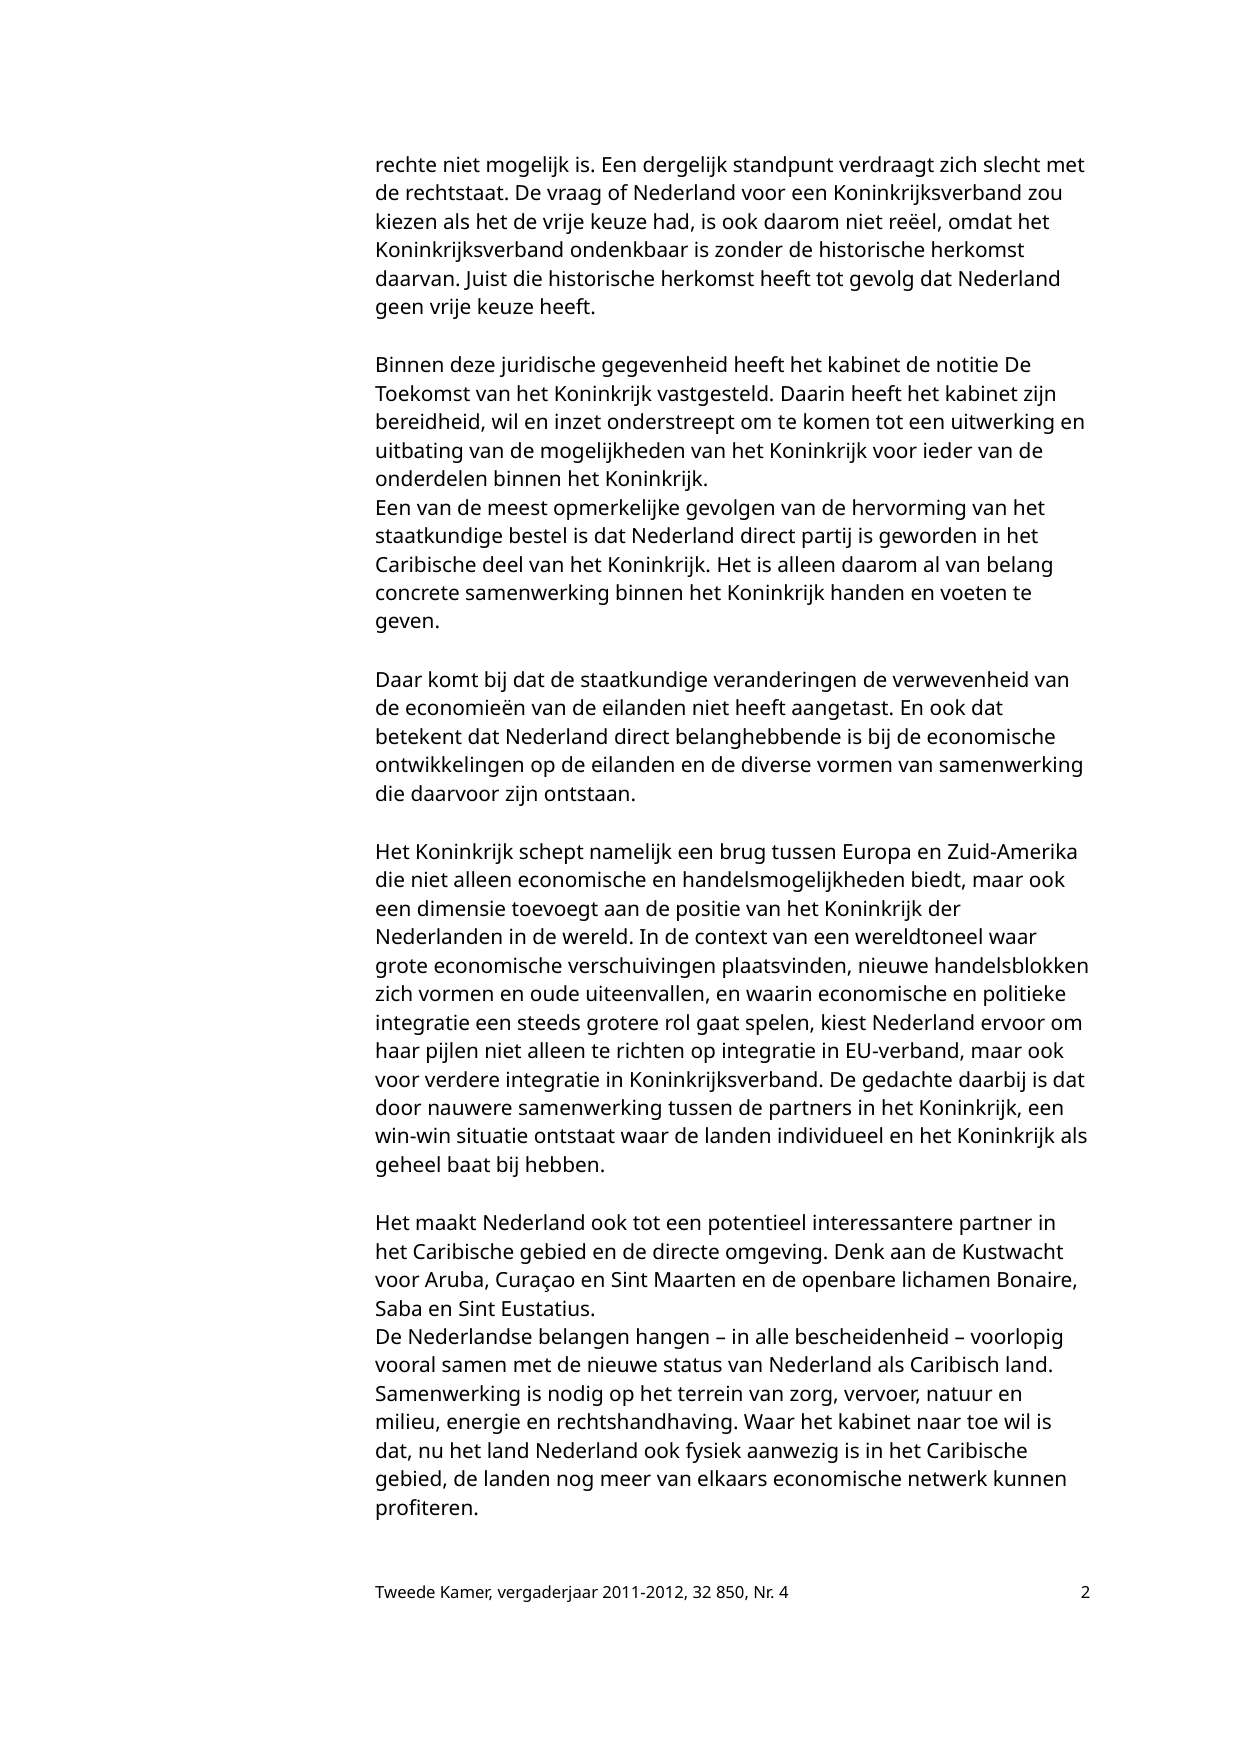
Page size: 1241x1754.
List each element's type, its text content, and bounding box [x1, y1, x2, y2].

text Het Koninkrijk schept namelijk een brug tussen Europa en Zuid-Amerika die niet alleen economische en handelsmogelijkheden biedt, maar ook een dimensie toevoegt aan de positie van het Koninkrijk der Nederlanden in de wereld. In de context van een wereldtoneel waar grote economische verschuivingen plaatsvinden, nieuwe handelsblokken zich vormen en oude uiteenvallen, en waarin economische en politieke integratie een steeds grotere rol gaat spelen, kiest Nederland ervoor om haar pijlen niet alleen te richten op integratie in EU-verband, maar ook voor verdere integratie in Koninkrijksverband. De gedachte daarbij is dat door nauwere samenwerking tussen de partners in het Koninkrijk, een win-win situatie ontstaat waar de landen individueel en het Koninkrijk als geheel baat bij hebben. [375, 837, 1090, 1178]
text Een van de meest opmerkelijke gevolgen van de hervorming van het staatkundige bestel is dat Nederland direct partij is geworden in het Caribische deel van het Koninkrijk. Het is alleen daarom al van belang concrete samenwerking binnen het Koninkrijk handen en voeten te geven. [375, 493, 1090, 635]
text Daar komt bij dat de staatkundige veranderingen de verwevenheid van de economieën van de eilanden niet heeft aangetast. En ook dat betekent dat Nederland direct belanghebbende is bij de economische ontwikkelingen op de eilanden en de diverse vormen van samenwerking die daarvoor zijn ontstaan. [375, 665, 1090, 807]
text rechte niet mogelijk is. Een dergelijk standpunt verdraagt zich slecht met de rechtstaat. De vraag of Nederland voor een Koninkrijksverband zou kiezen als het de vrije keuze had, is ook daarom niet reëel, omdat het Koninkrijksverband ondenkbaar is zonder de historische herkomst daarvan. Juist die historische herkomst heeft tot gevolg dat Nederland geen vrije keuze heeft. [375, 150, 1090, 321]
text Binnen deze juridische gegevenheid heeft het kabinet de notitie De Toekomst van het Koninkrijk vastgesteld. Daarin heeft het kabinet zijn bereidheid, wil en inzet onderstreept om te komen tot een uitwerking en uitbating van de mogelijkheden van het Koninkrijk voor ieder van de onderdelen binnen het Koninkrijk. [375, 351, 1090, 493]
text Het maakt Nederland ook tot een potentieel interessantere partner in het Caribische gebied en de directe omgeving. Denk aan de Kustwacht voor Aruba, Curaçao en Sint Maarten en de openbare lichamen Bonaire, Saba en Sint Eustatius. [375, 1208, 1090, 1322]
text De Nederlandse belangen hangen – in alle bescheidenheid – voorlopig vooral samen met de nieuwe status van Nederland als Caribisch land. Samenwerking is nodig op het terrein van zorg, vervoer, natuur en milieu, energie en rechtshandhaving. Waar het kabinet naar toe wil is dat, nu het land Nederland ook fysiek aanwezig is in het Caribische gebied, de landen nog meer van elkaars economische netwerk kunnen profiteren. [375, 1322, 1090, 1521]
